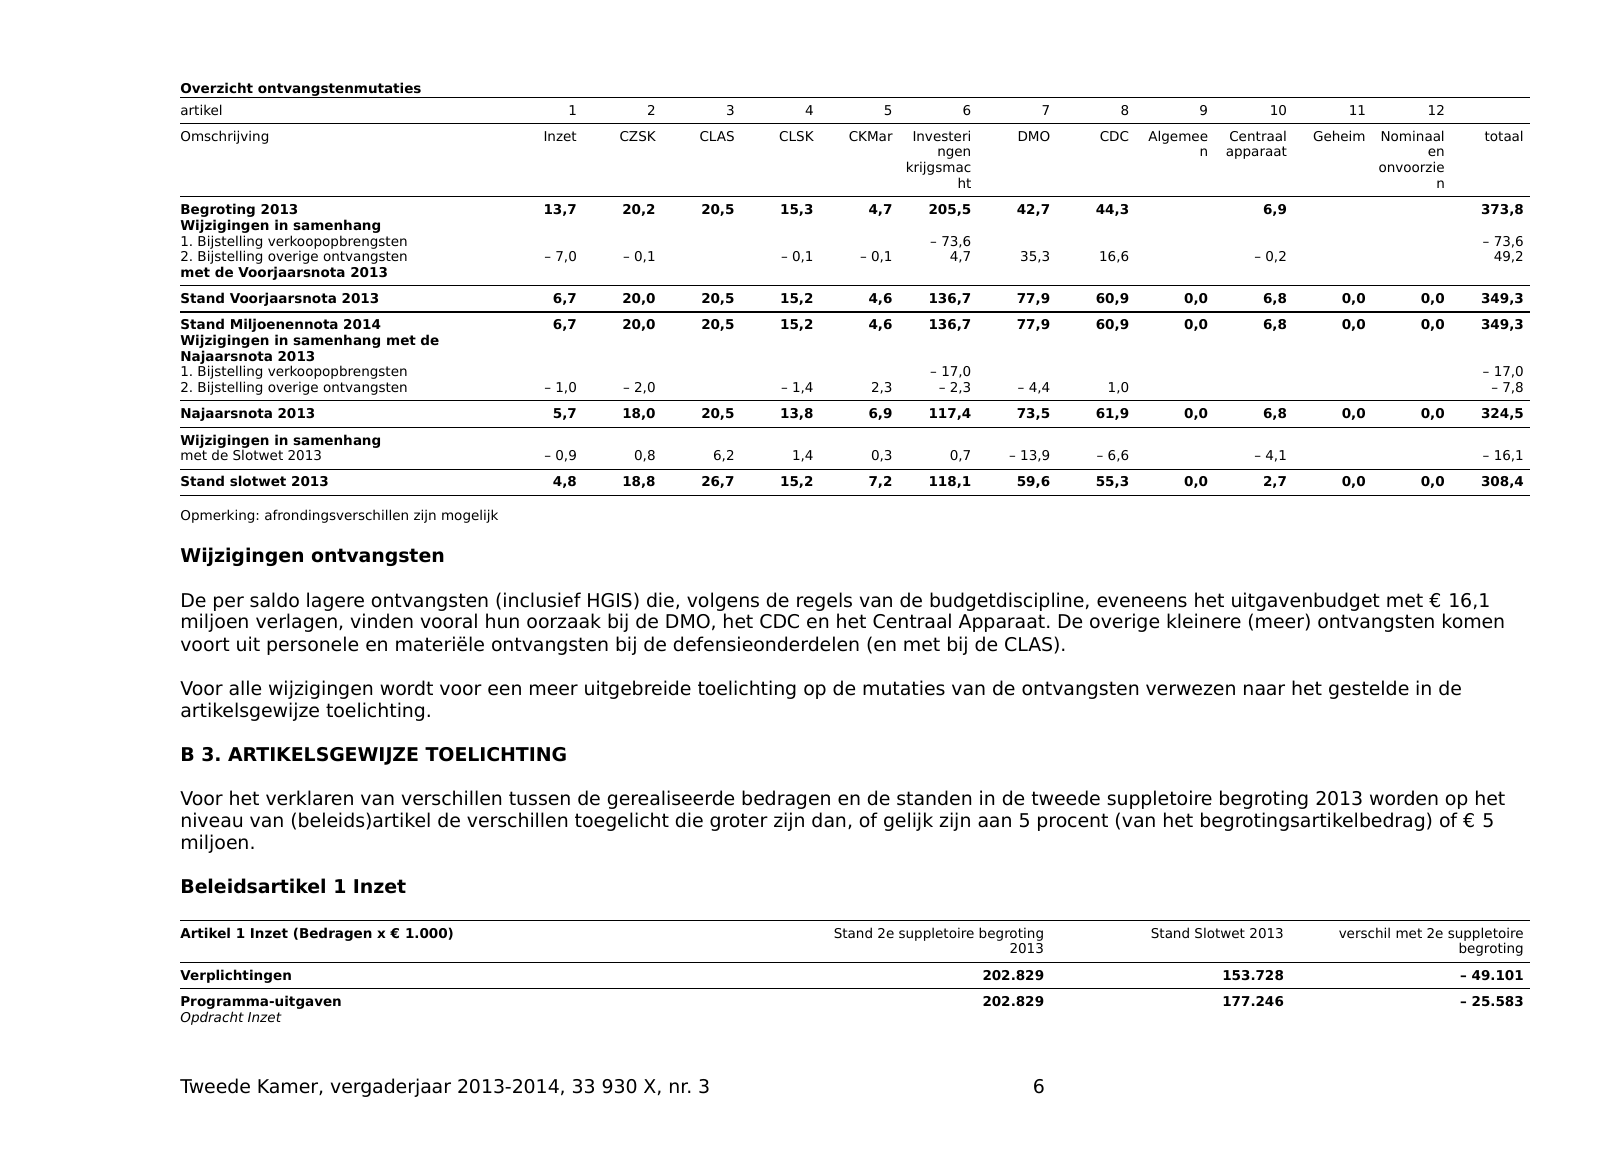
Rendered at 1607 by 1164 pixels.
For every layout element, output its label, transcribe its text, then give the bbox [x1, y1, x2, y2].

table_cell 35,3 [977, 249, 1056, 265]
table_cell [1214, 380, 1293, 400]
table_cell Nominaal en onvoorzien [1371, 124, 1450, 196]
table_cell [1056, 364, 1135, 380]
table_header Stand 2e suppletoire begroting 2013 [810, 921, 1050, 962]
table_cell [583, 265, 661, 285]
table_cell [1050, 1009, 1289, 1025]
table_cell Stand slotwet 2013 [180, 470, 503, 494]
table_cell [504, 218, 582, 233]
table_cell [1135, 218, 1214, 233]
table_cell [661, 380, 740, 400]
table_cell [1371, 265, 1450, 285]
table_cell [1293, 428, 1371, 448]
table_cell 4,6 [819, 313, 898, 333]
table_cell Wijzigingen in samenhang [180, 428, 503, 448]
table_cell 1. Bijstelling verkoopopbrengsten [180, 233, 503, 249]
table_cell 118,1 [898, 470, 977, 494]
table_cell [1450, 428, 1529, 448]
table_cell 2. Bijstelling overige ontvangsten [180, 249, 503, 265]
table_cell 60,9 [1056, 313, 1135, 333]
table_cell [810, 1009, 1050, 1025]
table_cell 13,8 [740, 401, 819, 427]
table_cell 0,8 [583, 448, 661, 468]
table_header verschil met 2e suppletoire begroting [1290, 921, 1529, 962]
table_cell Opmerking: afrondingsverschillen zijn mogelijk [180, 496, 1529, 523]
table_cell – 1,0 [504, 380, 582, 400]
table_cell 20,0 [583, 313, 661, 333]
table_cell [1293, 333, 1371, 364]
table_cell 0,0 [1293, 313, 1371, 333]
table_cell 324,5 [1450, 401, 1529, 427]
table_cell Algemeen [1135, 124, 1214, 196]
table_cell 12 [1371, 98, 1450, 123]
table_cell 6,9 [819, 401, 898, 427]
table_cell [661, 249, 740, 265]
table_cell [1056, 218, 1135, 233]
table_cell 0,7 [898, 448, 977, 468]
table_cell 2. Bijstelling overige ontvangsten [180, 380, 503, 400]
table_cell 153.728 [1050, 963, 1289, 988]
table_cell Stand Miljoenennota 2014 [180, 313, 503, 333]
table_cell 6,2 [661, 448, 740, 468]
table_cell Wijzigingen in samenhang met de Najaarsnota 2013 [180, 333, 503, 364]
table_cell 11 [1293, 98, 1371, 123]
table_cell [661, 428, 740, 448]
table_cell 205,5 [898, 197, 977, 218]
table_cell [1293, 380, 1371, 400]
text De per saldo lagere ontvangsten (inclusief HGIS) die, volgens de regels van de budgetdiscipline, eveneens het uitgavenbudget met € 16,1 miljoen verlagen, vinden vooral hun oorzaak bij de DMO, het CDC en het Centraal Apparaat. De overige kleinere (meer) ontvangsten komen voort uit personele en materiële ontvangsten bij de defensieonderdelen (en met bij de CLAS). [180, 589, 1529, 655]
table_cell [1056, 428, 1135, 448]
table_cell 202.829 [810, 989, 1050, 1009]
table_cell 26,7 [661, 470, 740, 494]
table_cell [1293, 249, 1371, 265]
table_header Overzicht ontvangstenmutaties [180, 81, 1529, 97]
table_cell [661, 333, 740, 364]
table_cell [1135, 333, 1214, 364]
table_cell [898, 333, 977, 364]
table_header Stand Slotwet 2013 [1050, 921, 1289, 962]
table_cell [1293, 265, 1371, 285]
table_cell 18,0 [583, 401, 661, 427]
table_cell 20,5 [661, 286, 740, 311]
table_cell [1450, 218, 1529, 233]
table_cell Verplichtingen [180, 963, 810, 988]
table_cell 4,8 [504, 470, 582, 494]
table_cell [977, 233, 1056, 249]
table_cell – 17,0 [1450, 364, 1529, 380]
table_cell totaal [1450, 124, 1529, 196]
table_cell 2 [583, 98, 661, 123]
table_cell 0,0 [1135, 401, 1214, 427]
table_cell 6,9 [1214, 197, 1293, 218]
table_cell 0,0 [1371, 401, 1450, 427]
table_cell [661, 265, 740, 285]
table_cell – 7,0 [504, 249, 582, 265]
table_cell 20,2 [583, 197, 661, 218]
table_cell 4,6 [819, 286, 898, 311]
table_cell [583, 364, 661, 380]
table_cell [819, 333, 898, 364]
table_cell [1371, 333, 1450, 364]
table_cell CKMar [819, 124, 898, 196]
table_cell 9 [1135, 98, 1214, 123]
table_cell 61,9 [1056, 401, 1135, 427]
table_cell 1 [504, 98, 582, 123]
table_cell [504, 428, 582, 448]
table_cell 6,7 [504, 286, 582, 311]
table_cell 6,8 [1214, 401, 1293, 427]
table_cell [977, 265, 1056, 285]
table_cell 1,4 [740, 448, 819, 468]
table_cell 117,4 [898, 401, 977, 427]
table_cell [1450, 98, 1529, 123]
table_cell 4 [740, 98, 819, 123]
table_cell [1135, 428, 1214, 448]
table_cell [583, 428, 661, 448]
table_cell – 0,1 [740, 249, 819, 265]
table_cell 77,9 [977, 286, 1056, 311]
table_cell [1135, 364, 1214, 380]
table_cell [1293, 233, 1371, 249]
table_cell [583, 233, 661, 249]
table_cell 6 [898, 98, 977, 123]
table_cell [1135, 197, 1214, 218]
table_cell CLAS [661, 124, 740, 196]
table_cell 8 [1056, 98, 1135, 123]
subtitle B 3. ARTIKELSGEWIJZE TOELICHTING [180, 744, 1529, 766]
table_cell [1214, 265, 1293, 285]
table_cell – 0,1 [819, 249, 898, 265]
table_cell [977, 364, 1056, 380]
table_cell – 1,4 [740, 380, 819, 400]
table_cell [819, 218, 898, 233]
table_cell Opdracht Inzet [180, 1009, 810, 1025]
table_cell [1371, 249, 1450, 265]
table_cell – 0,1 [583, 249, 661, 265]
table_cell CZSK [583, 124, 661, 196]
table_cell [1450, 333, 1529, 364]
table_cell 2,3 [819, 380, 898, 400]
table_cell 0,0 [1135, 313, 1214, 333]
table_cell 0,0 [1293, 286, 1371, 311]
table_cell 7 [977, 98, 1056, 123]
table_cell Wijzigingen in samenhang [180, 218, 503, 233]
table_cell [898, 218, 977, 233]
table_cell Centraal apparaat [1214, 124, 1293, 196]
table_cell 1,0 [1056, 380, 1135, 400]
table_cell [1056, 265, 1135, 285]
table_cell – 7,8 [1450, 380, 1529, 400]
table_cell [819, 233, 898, 249]
table_cell artikel [180, 98, 503, 123]
table_cell 4,7 [819, 197, 898, 218]
table_cell 20,5 [661, 401, 740, 427]
table_cell 177.246 [1050, 989, 1289, 1009]
table_cell [1371, 380, 1450, 400]
table_cell [504, 364, 582, 380]
table_cell [898, 428, 977, 448]
table_cell [583, 333, 661, 364]
table_header Artikel 1 Inzet (Bedragen x € 1.000) [180, 921, 810, 962]
table_cell Geheim [1293, 124, 1371, 196]
table_cell 55,3 [1056, 470, 1135, 494]
table_cell 60,9 [1056, 286, 1135, 311]
table_cell – 6,6 [1056, 448, 1135, 468]
table_cell – 13,9 [977, 448, 1056, 468]
subtitle Wijzigingen ontvangsten [180, 545, 1529, 567]
table_cell 16,6 [1056, 249, 1135, 265]
table_cell – 4,4 [977, 380, 1056, 400]
table_cell [1135, 448, 1214, 468]
table_cell 308,4 [1450, 470, 1529, 494]
table_cell 77,9 [977, 313, 1056, 333]
table_cell [898, 265, 977, 285]
text Voor het verklaren van verschillen tussen de gerealiseerde bedragen en de standen in de tweede suppletoire begroting 2013 worden op het niveau van (beleids)artikel de verschillen toegelicht die groter zijn dan, of gelijk zijn aan 5 procent (van het begrotingsartikelbedrag) of € 5 miljoen. [180, 788, 1529, 854]
table_cell [1371, 197, 1450, 218]
table_cell [661, 233, 740, 249]
table_cell 18,8 [583, 470, 661, 494]
table_cell 20,5 [661, 313, 740, 333]
table_cell 15,2 [740, 286, 819, 311]
table_cell 10 [1214, 98, 1293, 123]
table_cell CLSK [740, 124, 819, 196]
table_cell – 17,0 [898, 364, 977, 380]
table_cell [819, 364, 898, 380]
table_cell [504, 333, 582, 364]
table_cell [1135, 249, 1214, 265]
table_cell 6,7 [504, 313, 582, 333]
table_cell – 49.101 [1290, 963, 1529, 988]
table_cell [1214, 218, 1293, 233]
table_cell [1214, 364, 1293, 380]
table_cell 6,8 [1214, 313, 1293, 333]
table_cell 20,0 [583, 286, 661, 311]
table_cell [740, 233, 819, 249]
table_cell Begroting 2013 [180, 197, 503, 218]
table_cell 59,6 [977, 470, 1056, 494]
table_cell – 73,6 [1450, 233, 1529, 249]
table_cell Najaarsnota 2013 [180, 401, 503, 427]
table_cell [1371, 218, 1450, 233]
table_cell 15,2 [740, 313, 819, 333]
table_cell 373,8 [1450, 197, 1529, 218]
table_cell 13,7 [504, 197, 582, 218]
table_cell 4,7 [898, 249, 977, 265]
table_cell 202.829 [810, 963, 1050, 988]
table_cell [1371, 364, 1450, 380]
table_cell [740, 265, 819, 285]
table_cell 7,2 [819, 470, 898, 494]
table_cell 49,2 [1450, 249, 1529, 265]
table_cell [1293, 448, 1371, 468]
table_cell [1135, 265, 1214, 285]
table_cell [1371, 233, 1450, 249]
table_cell 2,7 [1214, 470, 1293, 494]
table_cell DMO [977, 124, 1056, 196]
table_cell Programma-uitgaven [180, 989, 810, 1009]
table_cell [1371, 448, 1450, 468]
table_cell [977, 333, 1056, 364]
table_cell 0,0 [1371, 313, 1450, 333]
table_cell [1293, 364, 1371, 380]
table_cell 0,0 [1293, 401, 1371, 427]
table_cell [1214, 233, 1293, 249]
table_cell – 16,1 [1450, 448, 1529, 468]
table_cell Inzet [504, 124, 582, 196]
table_cell 73,5 [977, 401, 1056, 427]
table_cell [1135, 233, 1214, 249]
table_cell 3 [661, 98, 740, 123]
table_cell Investeringen krijgsmacht [898, 124, 977, 196]
table_cell 349,3 [1450, 313, 1529, 333]
table_cell – 73,6 [898, 233, 977, 249]
table_cell [819, 428, 898, 448]
table_cell 15,2 [740, 470, 819, 494]
table_cell [1450, 265, 1529, 285]
table_cell 1. Bijstelling verkoopopbrengsten [180, 364, 503, 380]
table_cell met de Voorjaarsnota 2013 [180, 265, 503, 285]
table_cell 136,7 [898, 313, 977, 333]
table_cell – 25.583 [1290, 989, 1529, 1009]
table_cell 44,3 [1056, 197, 1135, 218]
text Voor alle wijzigingen wordt voor een meer uitgebreide toelichting op de mutaties van de ontvangsten verwezen naar het gestelde in de artikelsgewijze toelichting. [180, 678, 1529, 722]
table_cell 136,7 [898, 286, 977, 311]
table_cell 15,3 [740, 197, 819, 218]
table_cell [819, 265, 898, 285]
table_cell – 2,3 [898, 380, 977, 400]
table_cell – 0,2 [1214, 249, 1293, 265]
table_cell 5,7 [504, 401, 582, 427]
table_cell [1293, 218, 1371, 233]
table_cell 0,0 [1135, 470, 1214, 494]
table_cell [740, 333, 819, 364]
subtitle Beleidsartikel 1 Inzet [180, 876, 1529, 898]
table_cell [740, 428, 819, 448]
table_cell 0,0 [1135, 286, 1214, 311]
table_cell – 4,1 [1214, 448, 1293, 468]
table_cell 0,3 [819, 448, 898, 468]
table_cell [661, 364, 740, 380]
table_cell [661, 218, 740, 233]
table_cell 20,5 [661, 197, 740, 218]
table_cell 0,0 [1371, 286, 1450, 311]
table_cell [1056, 233, 1135, 249]
table_cell 0,0 [1293, 470, 1371, 494]
table_cell [1214, 428, 1293, 448]
table_cell [1214, 333, 1293, 364]
table_cell [1290, 1009, 1529, 1025]
table_cell 42,7 [977, 197, 1056, 218]
table_cell – 2,0 [583, 380, 661, 400]
table_cell [1135, 380, 1214, 400]
table_cell [740, 218, 819, 233]
table_cell CDC [1056, 124, 1135, 196]
table_cell [1056, 333, 1135, 364]
table_cell [1293, 197, 1371, 218]
table_cell [1371, 428, 1450, 448]
table_cell Stand Voorjaarsnota 2013 [180, 286, 503, 311]
table_cell – 0,9 [504, 448, 582, 468]
table_cell met de Slotwet 2013 [180, 448, 503, 468]
table_cell 349,3 [1450, 286, 1529, 311]
table_cell 0,0 [1371, 470, 1450, 494]
table_cell [504, 265, 582, 285]
table_cell [977, 218, 1056, 233]
table_cell 5 [819, 98, 898, 123]
table_cell 6,8 [1214, 286, 1293, 311]
table_cell Omschrijving [180, 124, 503, 196]
table_cell [740, 364, 819, 380]
table_cell [977, 428, 1056, 448]
table_cell [504, 233, 582, 249]
table_cell [583, 218, 661, 233]
